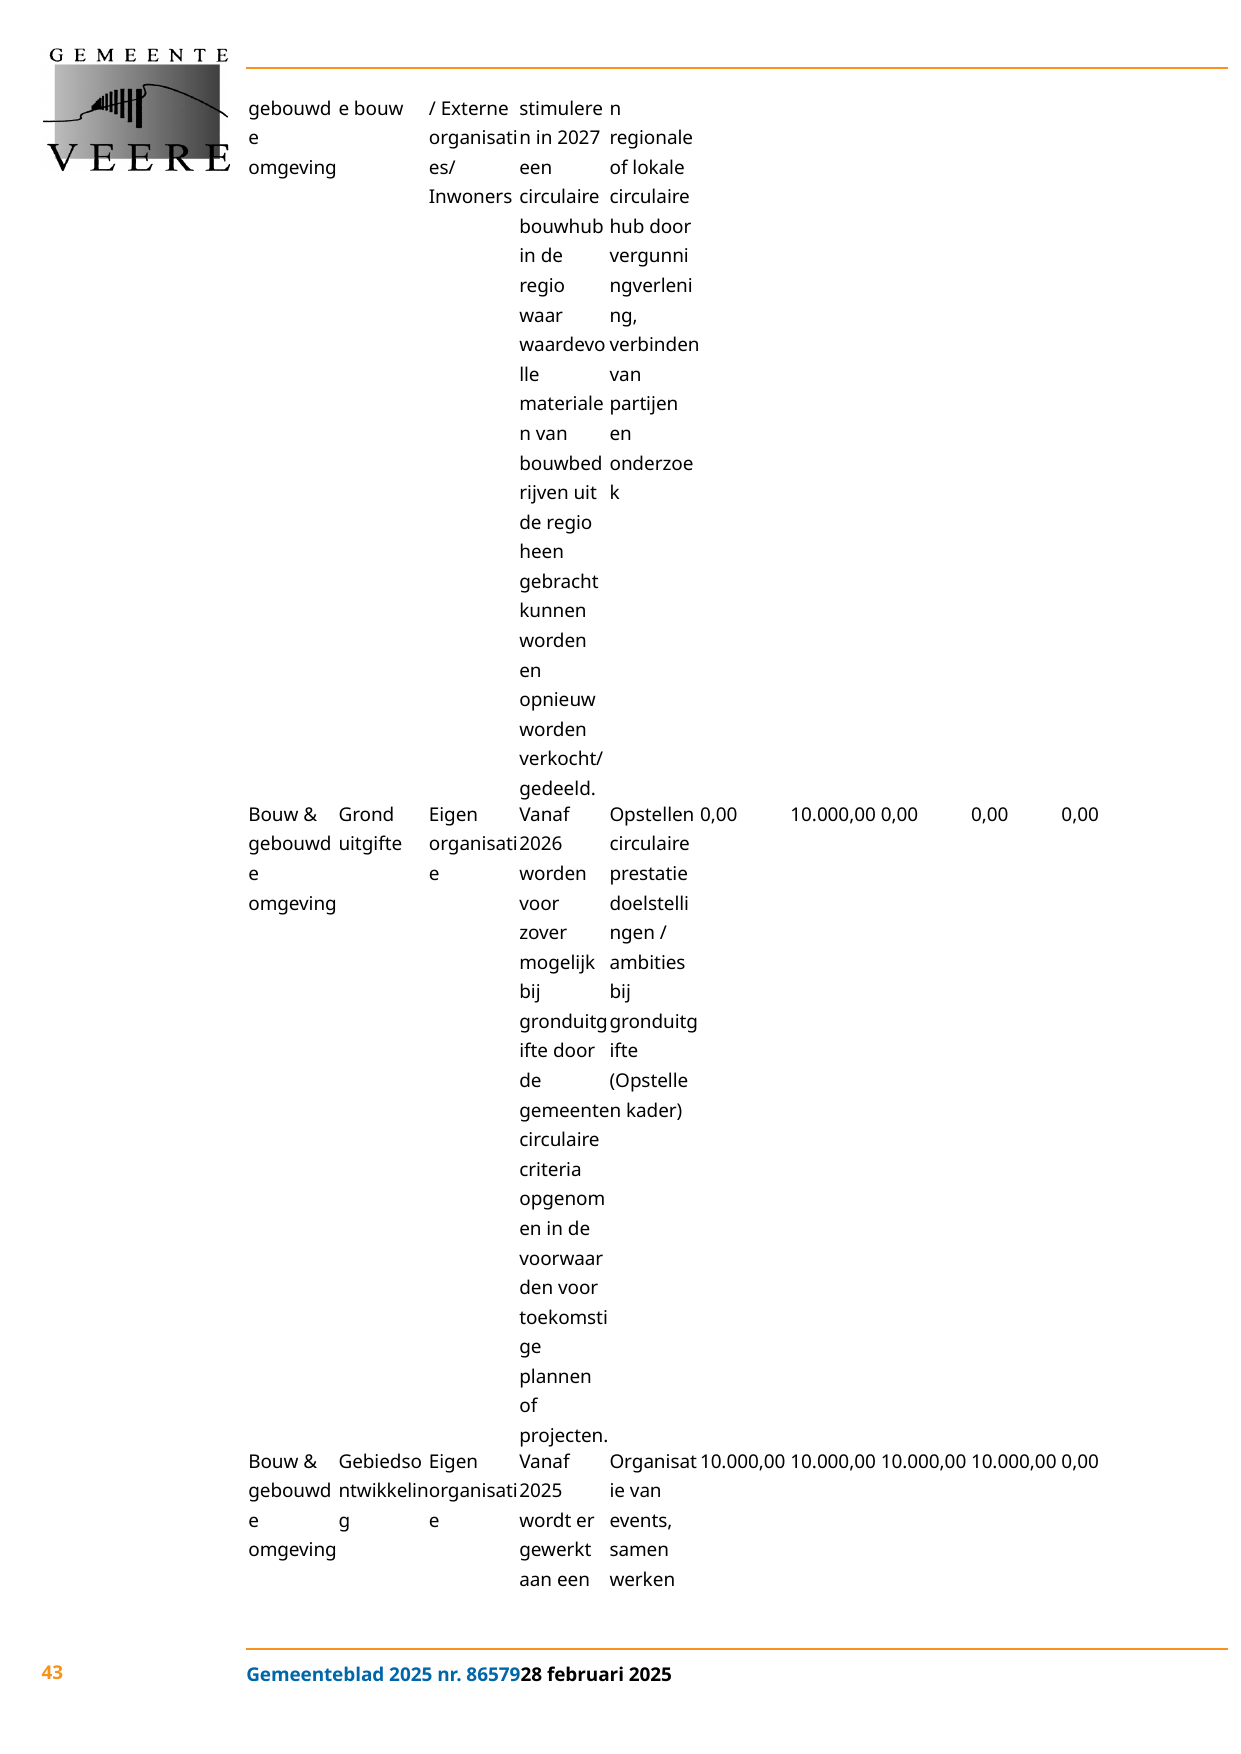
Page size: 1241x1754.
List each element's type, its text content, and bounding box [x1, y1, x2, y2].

table_cell / Externe organisaties/ Inwoners [429, 95, 519, 801]
table_cell 10.000,00 [790, 801, 881, 1448]
table_cell [1061, 95, 1152, 801]
table_cell 10.000,00 [790, 1448, 881, 1592]
table_cell 10.000,00 [700, 1448, 790, 1592]
table_cell Eigen organisatie [429, 1448, 519, 1592]
table_cell 0,00 [971, 801, 1061, 1448]
table_cell 0,00 [700, 801, 790, 1448]
table_cell Bouw & gebouwde omgeving [248, 1448, 338, 1592]
table_cell Eigen organisatie [429, 801, 519, 1448]
table_cell 0,00 [881, 801, 971, 1448]
table_cell Vanaf 2025 wordt er gewerkt aan een [519, 1448, 609, 1592]
table_cell [971, 95, 1061, 801]
table_cell e bouw [338, 95, 429, 801]
table_cell 10.000,00 [881, 1448, 971, 1592]
table_cell stimuleren in 2027 een circulaire bouwhub in de regio waar waardevolle materialen van bouwbedrijven uit de regio heen gebracht kunnen worden en opnieuw worden verkocht/gedeeld. [519, 95, 609, 801]
table_cell gebouwde omgeving [248, 95, 338, 801]
table_cell Bouw & gebouwde omgeving [248, 801, 338, 1448]
table_cell Grond uitgifte [338, 801, 429, 1448]
table_cell 0,00 [1061, 1448, 1152, 1592]
table_cell [790, 95, 881, 801]
picture [41, 47, 231, 172]
table_cell Vanaf 2026 worden voor zover mogelijk bij gronduitgifte door de gemeente circulaire criteria opgenomen in de voorwaarden voor toekomstige plannen of projecten. [519, 801, 609, 1448]
table_cell 10.000,00 [971, 1448, 1061, 1592]
table_cell Gebiedsontwikkeling [338, 1448, 429, 1592]
table_cell Organisatie van events, samen werken [609, 1448, 700, 1592]
table_cell Opstellen circulaire prestatie doelstellingen / ambities bij gronduitgifte (Opstellen kader) [609, 801, 700, 1448]
table_cell [881, 95, 971, 801]
table_cell [700, 95, 790, 801]
table_cell 0,00 [1061, 801, 1152, 1448]
table_cell n regionale of lokale circulaire hub door vergunningverlening, verbinden van partijen en onderzoek [609, 95, 700, 801]
